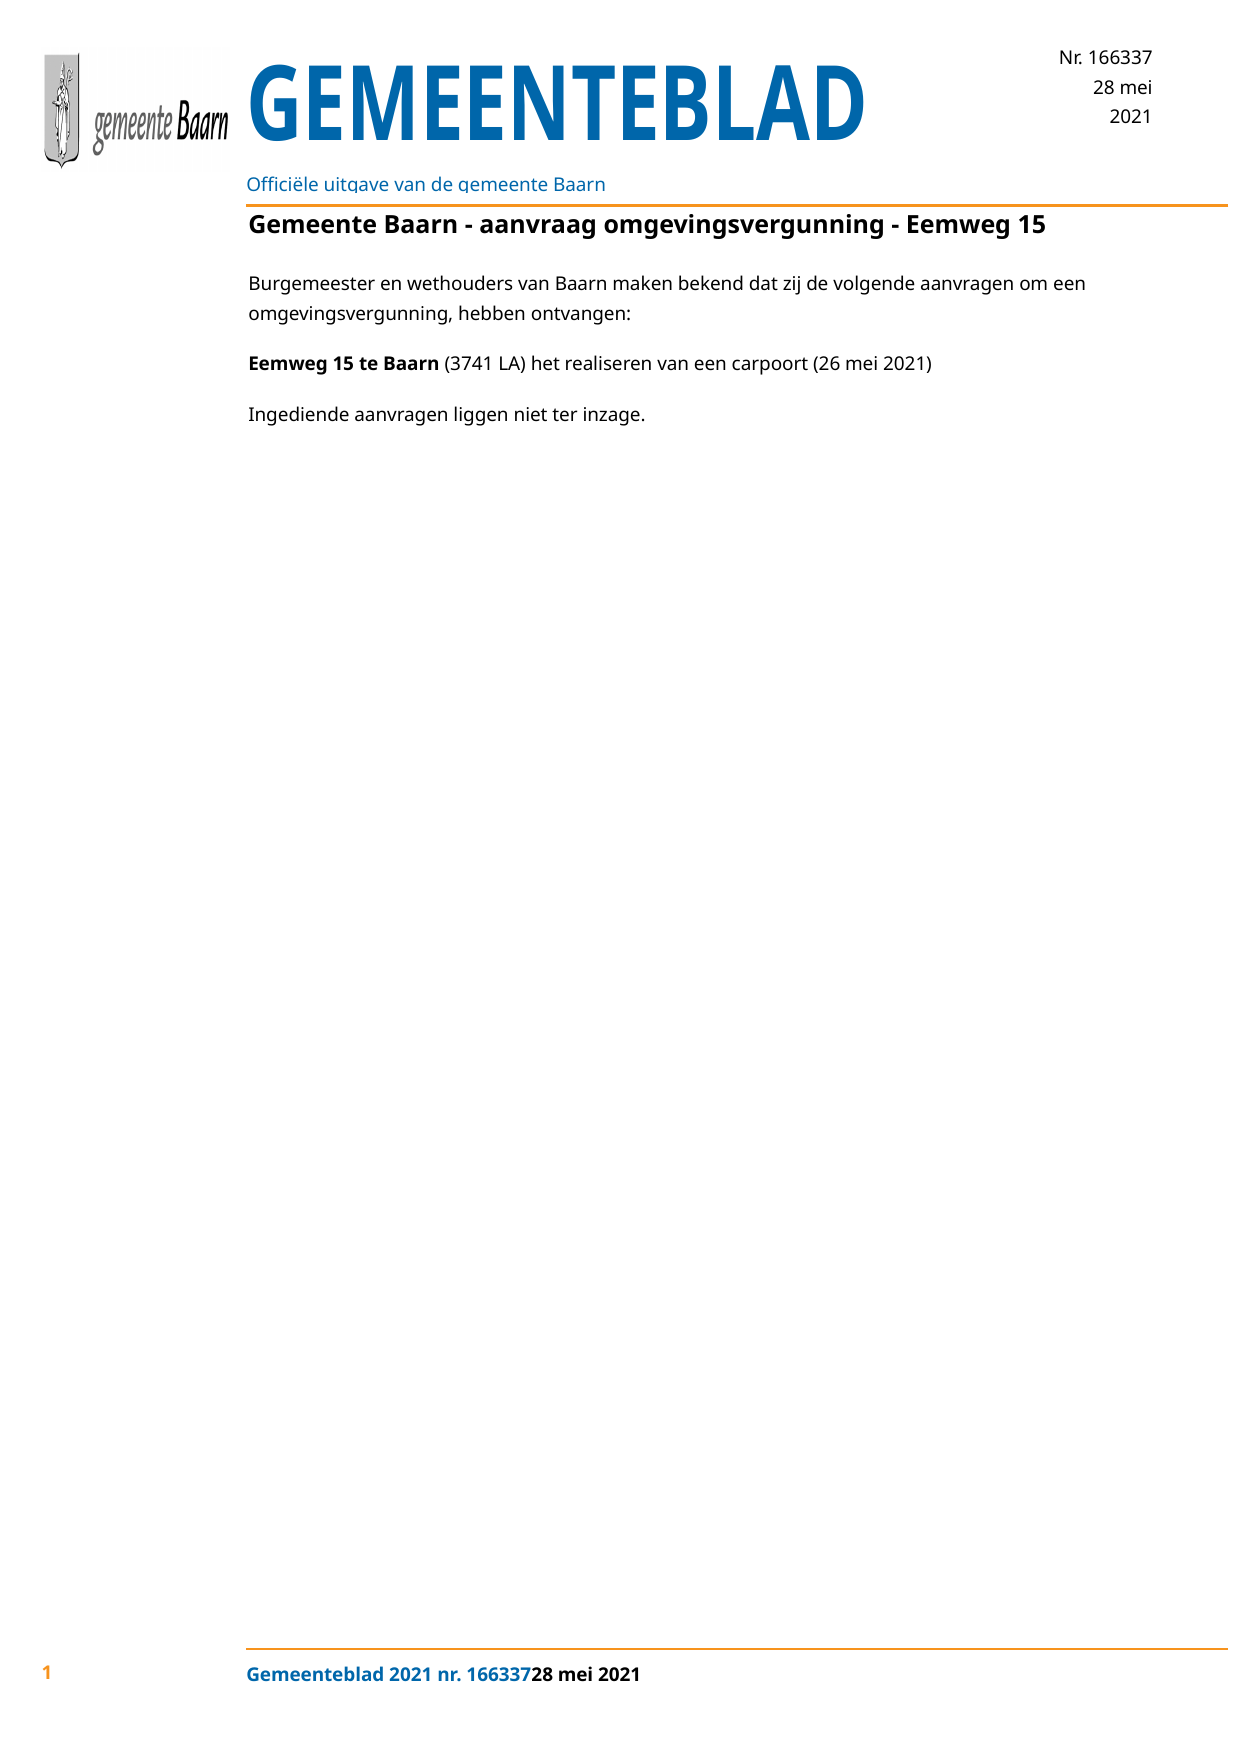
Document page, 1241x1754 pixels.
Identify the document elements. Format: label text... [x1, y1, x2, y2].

text Ingediende aanvragen liggen niet ter inzage. [248, 401, 1152, 426]
text Burgemeester en wethouders van Baarn maken bekend dat zij de volgende aanvragen om een omgevingsvergunning, hebben ontvangen: [248, 270, 1152, 326]
text Eemweg 15 te Baarn (3741 LA) het realiseren van een carpoort (26 mei 2021) [248, 350, 1152, 376]
picture [41, 47, 231, 172]
text Gemeente Baarn - aanvraag omgevingsvergunning - Eemweg 15 [248, 207, 1152, 241]
